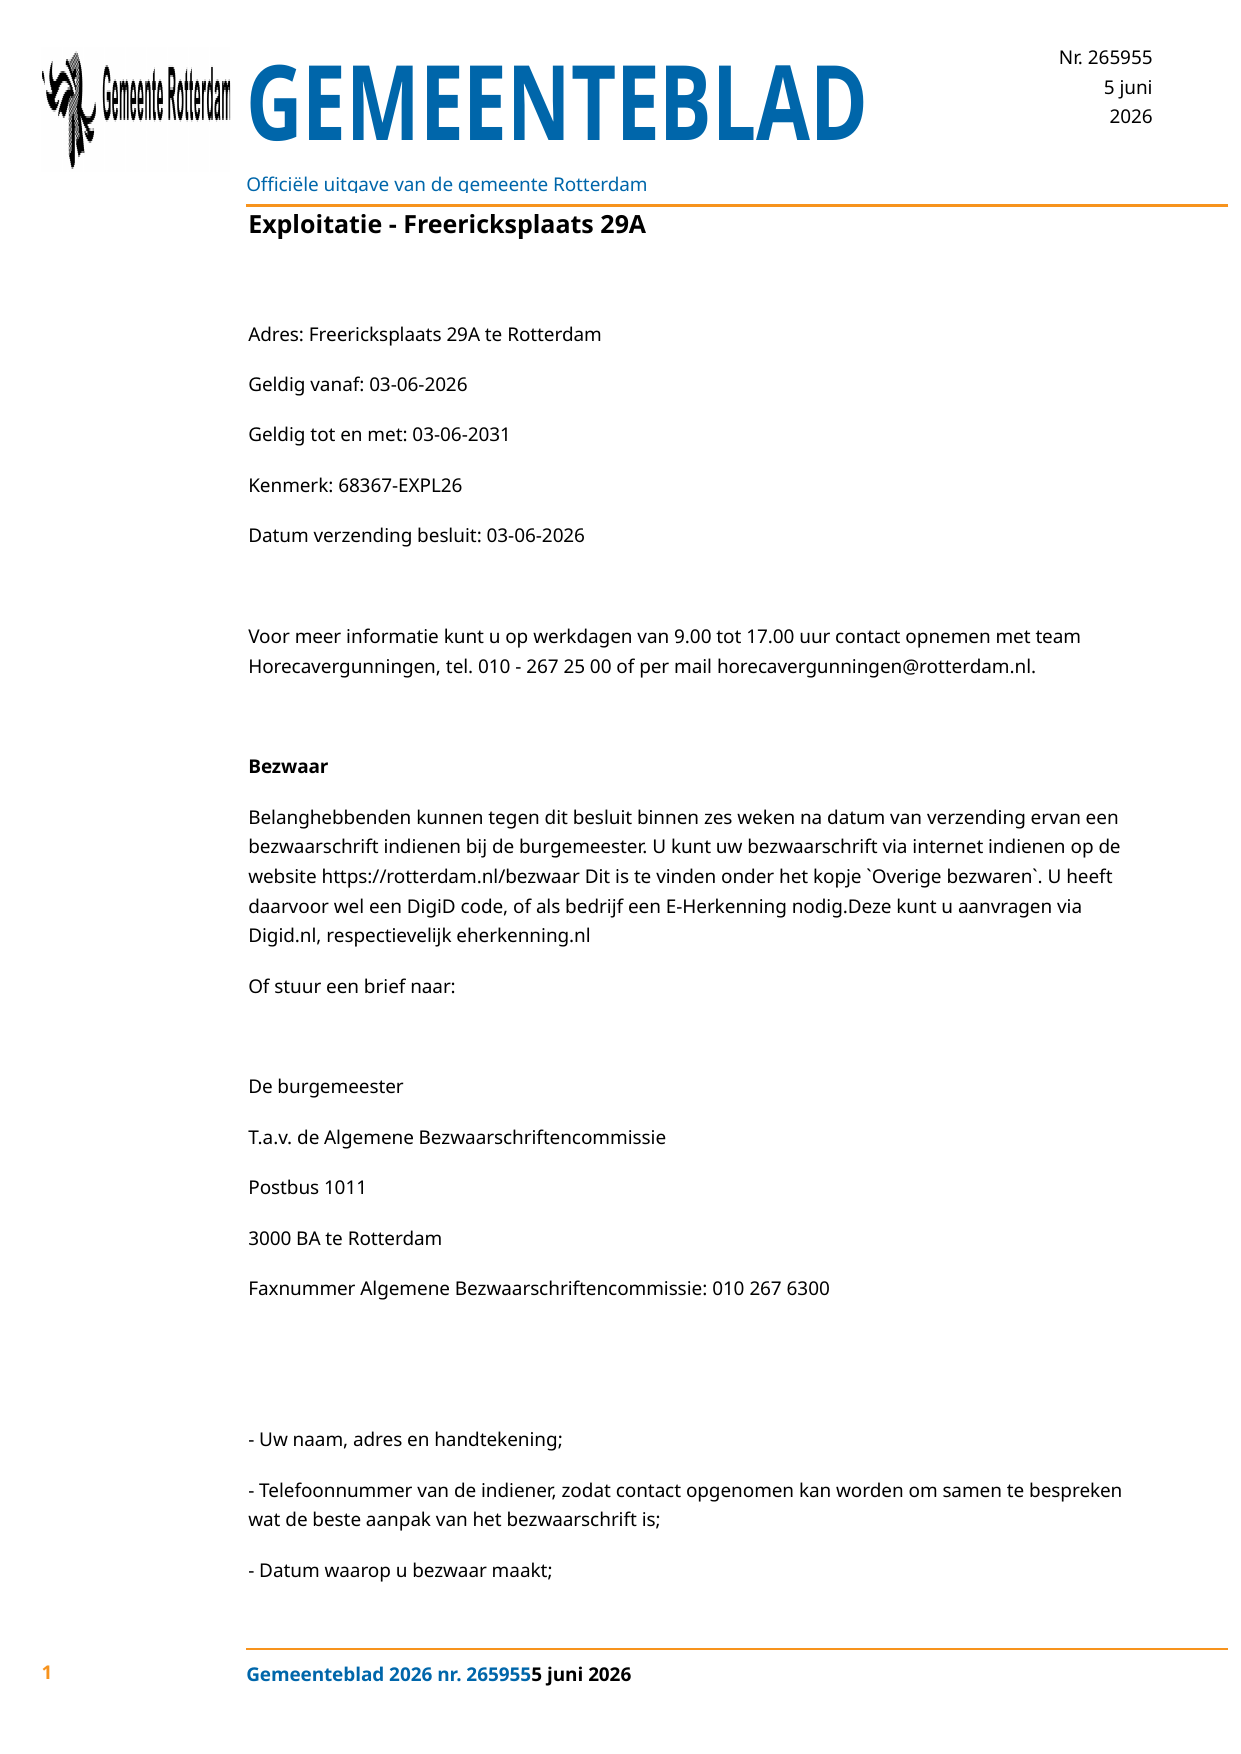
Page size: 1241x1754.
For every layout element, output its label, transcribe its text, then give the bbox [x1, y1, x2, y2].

text - Datum waarop u bezwaar maakt; [248, 1557, 1152, 1583]
text 3000 BA te Rotterdam [248, 1225, 1152, 1251]
text Datum verzending besluit: 03-06-2026 [248, 522, 1152, 548]
text Of stuur een brief naar: [248, 973, 1152, 998]
picture [41, 47, 231, 172]
text Kenmerk: 68367-EXPL26 [248, 472, 1152, 498]
text Voor meer informatie kunt u op werkdagen van 9.00 tot 17.00 uur contact opnemen met team Horecavergunningen, tel. 010 - 267 25 00 of per mail horecavergunningen@rotterdam.nl. [248, 623, 1152, 678]
text Geldig vanaf: 03-06-2026 [248, 371, 1152, 397]
text Exploitatie - Freericksplaats 29A [248, 207, 1152, 241]
text T.a.v. de Algemene Bezwaarschriftencommissie [248, 1124, 1152, 1150]
text - Telefoonnummer van de indiener, zodat contact opgenomen kan worden om samen te bespreken wat de beste aanpak van het bezwaarschrift is; [248, 1477, 1152, 1532]
text Geldig tot en met: 03-06-2031 [248, 422, 1152, 447]
text Belanghebbenden kunnen tegen dit besluit binnen zes weken na datum van verzending ervan een bezwaarschrift indienen bij de burgemeester. U kunt uw bezwaarschrift via internet indienen op de website https://rotterdam.nl/bezwaar Dit is te vinden onder het kopje `Overige bezwaren`. U heeft daarvoor wel een DigiD code, of als bedrijf een E-Herkenning nodig.Deze kunt u aanvragen via Digid.nl, respectievelijk eherkenning.nl [248, 804, 1152, 948]
text Bezwaar [248, 754, 1152, 779]
text Adres: Freericksplaats 29A te Rotterdam [248, 321, 1152, 346]
text Postbus 1011 [248, 1174, 1152, 1200]
text De burgemeester [248, 1074, 1152, 1099]
text Faxnummer Algemene Bezwaarschriftencommissie: 010 267 6300 [248, 1275, 1152, 1301]
text - Uw naam, adres en handtekening; [248, 1427, 1152, 1452]
